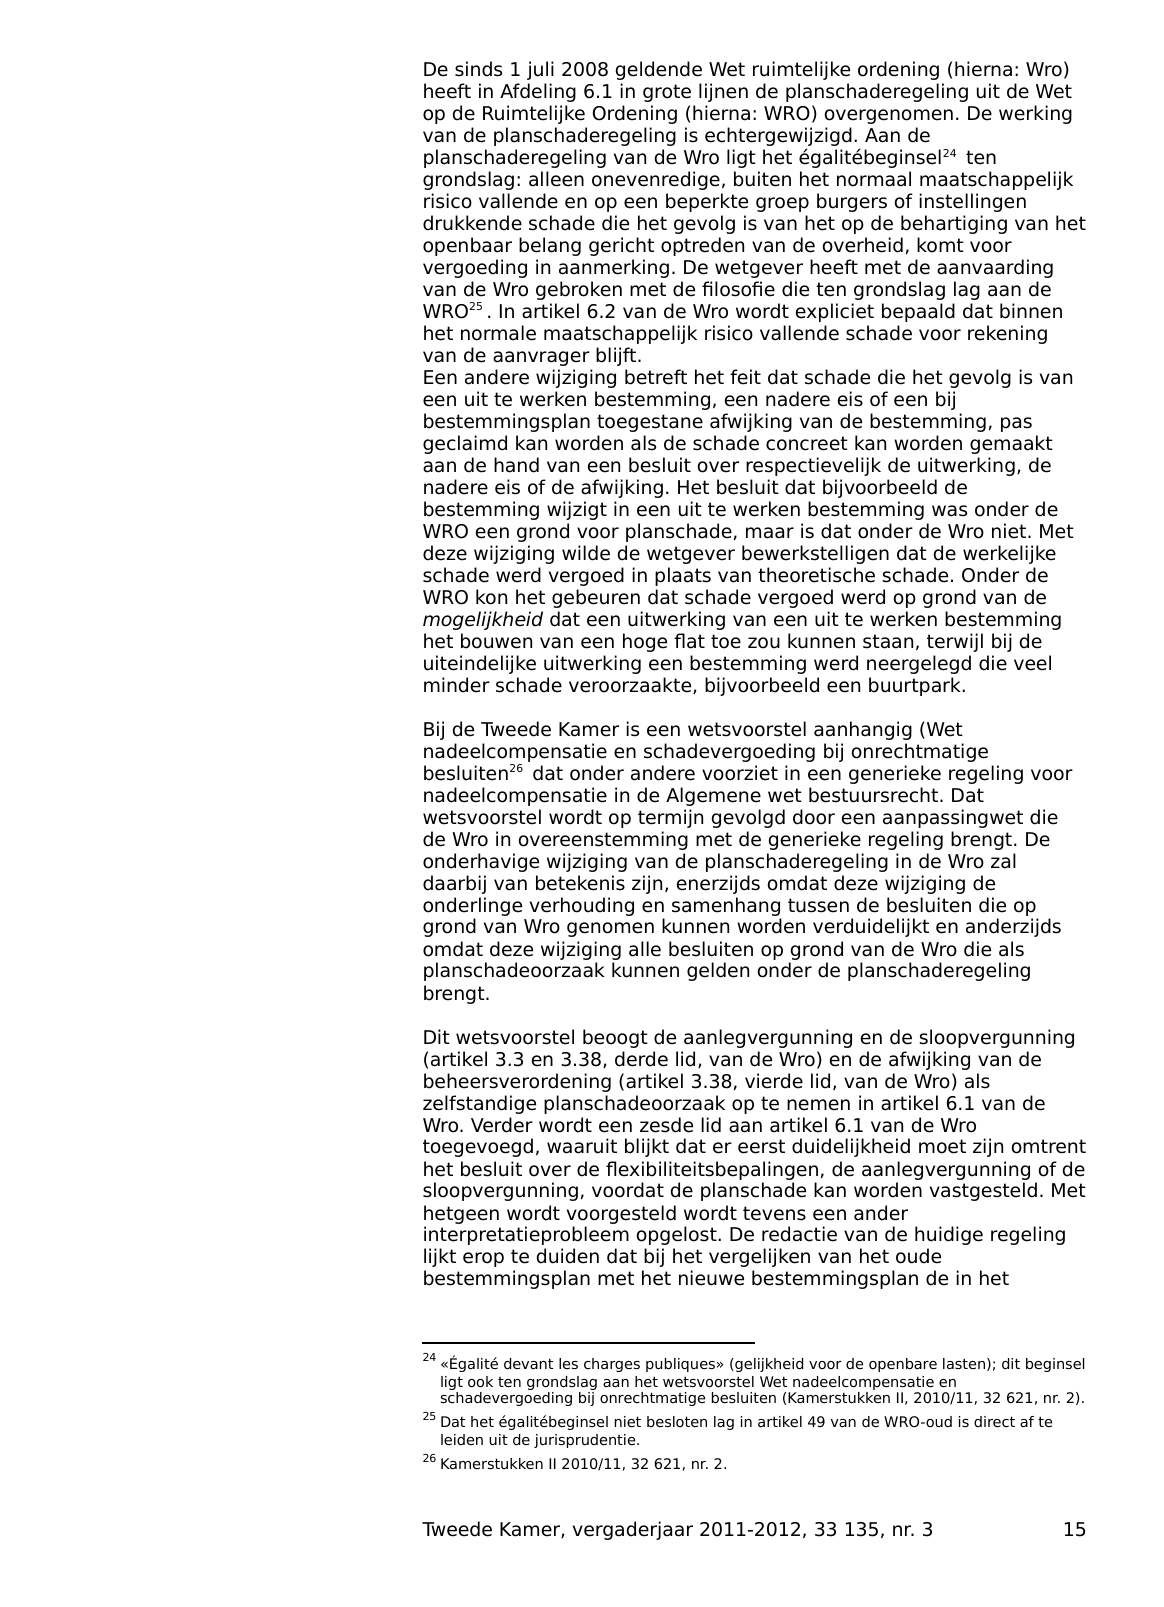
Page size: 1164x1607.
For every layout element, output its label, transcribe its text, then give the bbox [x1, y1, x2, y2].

text Dit wetsvoorstel beoogt de aanlegvergunning en de sloopvergunning (artikel 3.3 en 3.38, derde lid, van de Wro) en de afwijking van de beheersverordening (artikel 3.38, vierde lid, van de Wro) als zelfstandige planschadeoorzaak op te nemen in artikel 6.1 van de Wro. Verder wordt een zesde lid aan artikel 6.1 van de Wro toegevoegd, waaruit blijkt dat er eerst duidelijkheid moet zijn omtrent het besluit over de flexibiliteitsbepalingen, de aanlegvergunning of de sloopvergunning, voordat de planschade kan worden vastgesteld. Met hetgeen wordt voorgesteld wordt tevens een ander interpretatieprobleem opgelost. De redactie van de huidige regeling lijkt erop te duiden dat bij het vergelijken van het oude bestemmingsplan met het nieuwe bestemmingsplan de in het [422, 1027, 1087, 1290]
text «Égalité devant les charges publiques» (gelijkheid voor de openbare lasten); dit beginsel ligt ook ten grondslag aan het wetsvoorstel Wet nadeelcompensatie en schadevergoeding bij onrechtmatige besluiten (Kamerstukken II, 2010/11, 32 621, nr. 2). [422, 1352, 1087, 1407]
text Kamerstukken II 2010/11, 32 621, nr. 2. [422, 1452, 1087, 1474]
text Bij de Tweede Kamer is een wetsvoorstel aanhangig (Wet nadeelcompensatie en schadevergoeding bij onrechtmatige besluiten dat onder andere voorziet in een generieke regeling voor nadeelcompensatie in de Algemene wet bestuursrecht. Dat wetsvoorstel wordt op termijn gevolgd door een aanpassingwet die de Wro in overeenstemming met de generieke regeling brengt. De onderhavige wijziging van de planschaderegeling in de Wro zal daarbij van betekenis zijn, enerzijds omdat deze wijziging de onderlinge verhouding en samenhang tussen de besluiten die op grond van Wro genomen kunnen worden verduidelijkt en anderzijds omdat deze wijziging alle besluiten op grond van de Wro die als planschadeoorzaak kunnen gelden onder de planschaderegeling brengt. [422, 719, 1087, 1004]
text Dat het égalitébeginsel niet besloten lag in artikel 49 van de WRO-oud is direct af te leiden uit de jurisprudentie. [422, 1410, 1087, 1449]
text Een andere wijziging betreft het feit dat schade die het gevolg is van een uit te werken bestemming, een nadere eis of een bij bestemmingsplan toegestane afwijking van de bestemming, pas geclaimd kan worden als de schade concreet kan worden gemaakt aan de hand van een besluit over respectievelijk de uitwerking, de nadere eis of de afwijking. Het besluit dat bijvoorbeeld de bestemming wijzigt in een uit te werken bestemming was onder de WRO een grond voor planschade, maar is dat onder de Wro niet. Met deze wijziging wilde de wetgever bewerkstelligen dat de werkelijke schade werd vergoed in plaats van theoretische schade. Onder de WRO kon het gebeuren dat schade vergoed werd op grond van de mogelijkheid dat een uitwerking van een uit te werken bestemming het bouwen van een hoge flat toe zou kunnen staan, terwijl bij de uiteindelijke uitwerking een bestemming werd neergelegd die veel minder schade veroorzaakte, bijvoorbeeld een buurtpark. [422, 367, 1087, 696]
text De sinds 1 juli 2008 geldende Wet ruimtelijke ordening (hierna: Wro) heeft in Afdeling 6.1 in grote lijnen de planschaderegeling uit de Wet op de Ruimtelijke Ordening (hierna: WRO) overgenomen. De werking van de planschaderegeling is echtergewijzigd. Aan de planschaderegeling van de Wro ligt het égalitébeginsel ten grondslag: alleen onevenredige, buiten het normaal maatschappelijk risico vallende en op een beperkte groep burgers of instellingen drukkende schade die het gevolg is van het op de behartiging van het openbaar belang gericht optreden van de overheid, komt voor vergoeding in aanmerking. De wetgever heeft met de aanvaarding van de Wro gebroken met de filosofie die ten grondslag lag aan de WRO. In artikel 6.2 van de Wro wordt expliciet bepaald dat binnen het normale maatschappelijk risico vallende schade voor rekening van de aanvrager blijft. [422, 59, 1087, 367]
